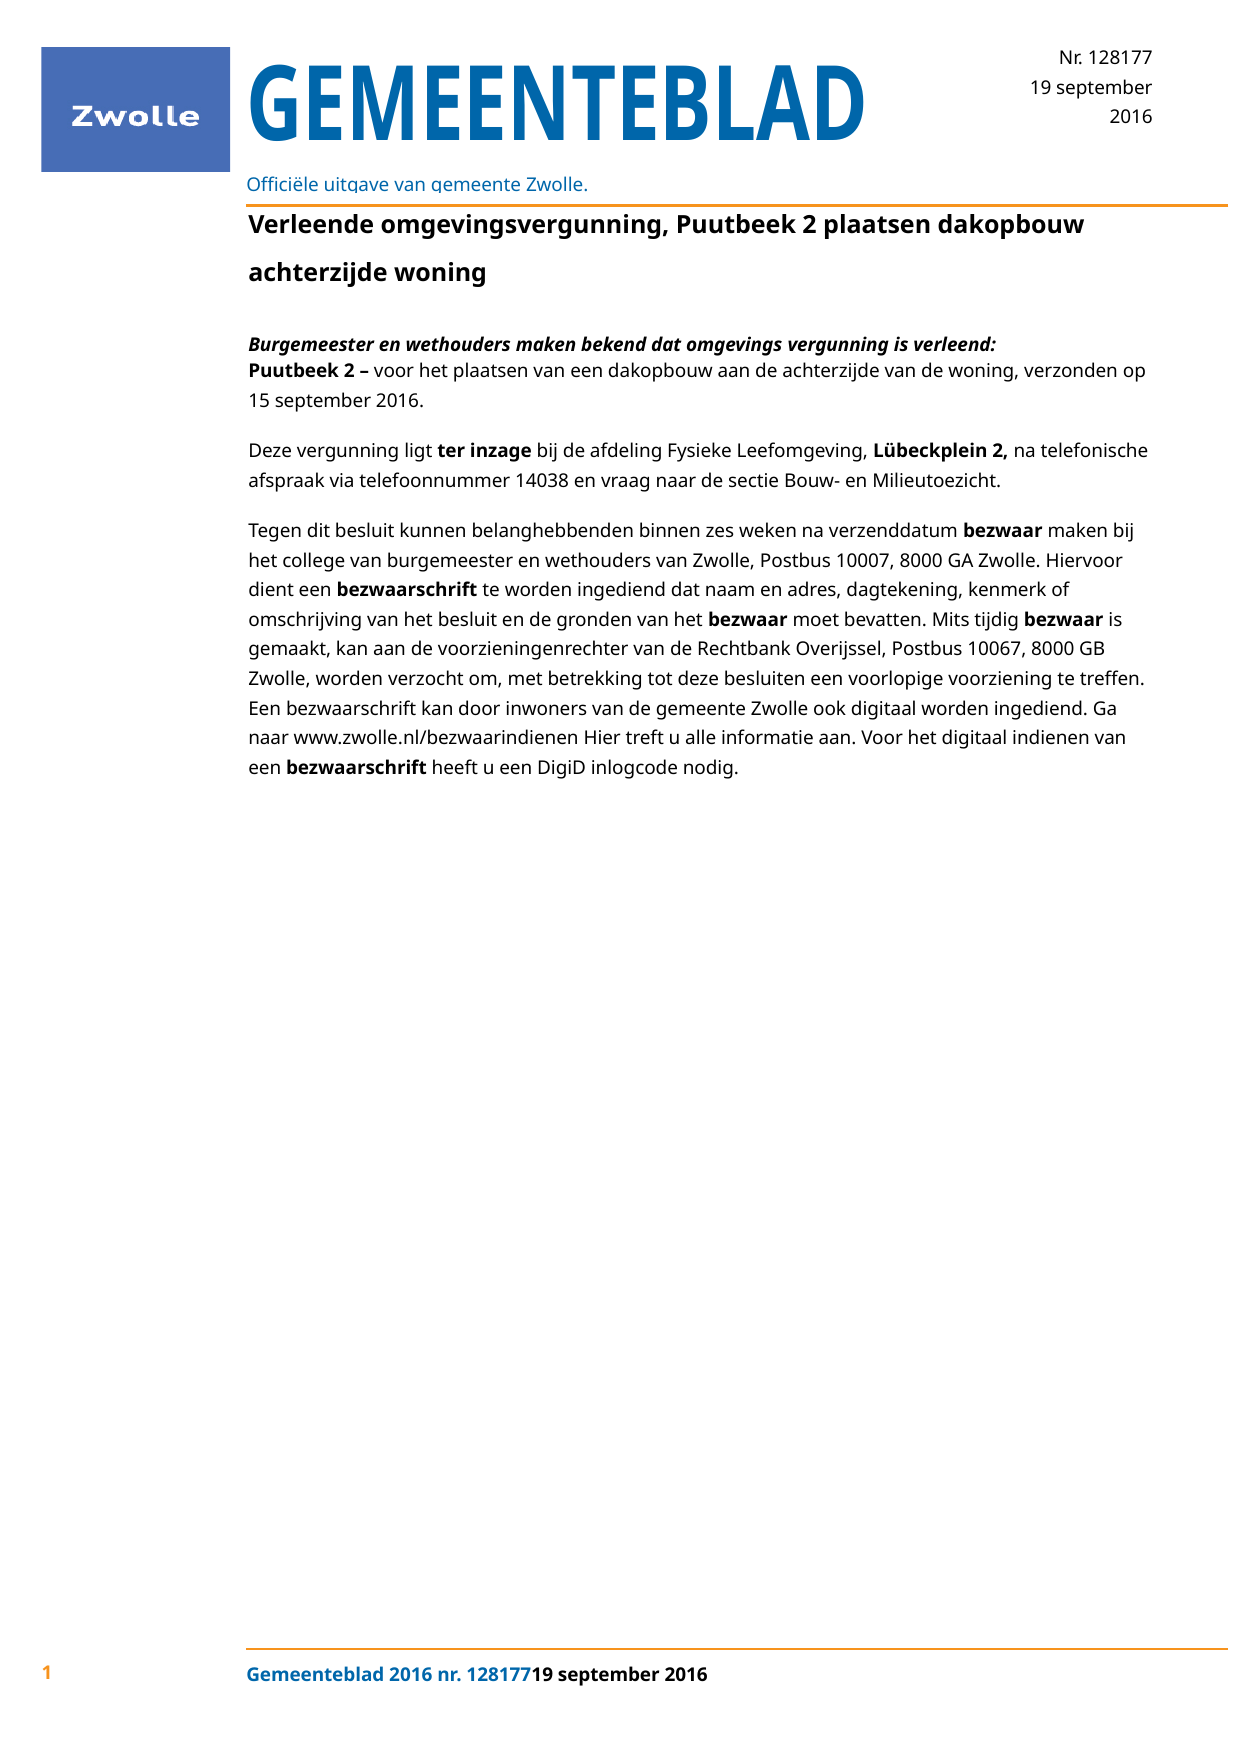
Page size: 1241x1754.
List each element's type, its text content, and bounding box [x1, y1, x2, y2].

text Deze vergunning ligt ter inzage bij de afdeling Fysieke Leefomgeving, Lübeckplein 2, na telefonische afspraak via telefoonnummer 14038 en vraag naar de sectie Bouw- en Milieutoezicht. [248, 437, 1152, 492]
picture [41, 47, 231, 172]
text Burgemeester en wethouders maken bekend dat omgevings vergunning is verleend: [248, 331, 1152, 357]
text Verleende omgevingsvergunning, Puutbeek 2 plaatsen dakopbouw achterzijde woning [248, 207, 1152, 288]
text Tegen dit besluit kunnen belanghebbenden binnen zes weken na verzenddatum bezwaar maken bij het college van burgemeester en wethouders van Zwolle, Postbus 10007, 8000 GA Zwolle. Hiervoor dient een bezwaarschrift te worden ingediend dat naam en adres, dagtekening, kenmerk of omschrijving van het besluit en de gronden van het bezwaar moet bevatten. Mits tijdig bezwaar is gemaakt, kan aan de voorzieningenrechter van de Rechtbank Overijssel, Postbus 10067, 8000 GB Zwolle, worden verzocht om, met betrekking tot deze besluiten een voorlopige voorziening te treffen. Een bezwaarschrift kan door inwoners van de gemeente Zwolle ook digitaal worden ingediend. Ga naar www.zwolle.nl/bezwaarindienen Hier treft u alle informatie aan. Voor het digitaal indienen van een bezwaarschrift heeft u een DigiD inlogcode nodig. [248, 517, 1152, 779]
text Puutbeek 2 – voor het plaatsen van een dakopbouw aan de achterzijde van de woning, verzonden op 15 september 2016. [248, 357, 1152, 412]
